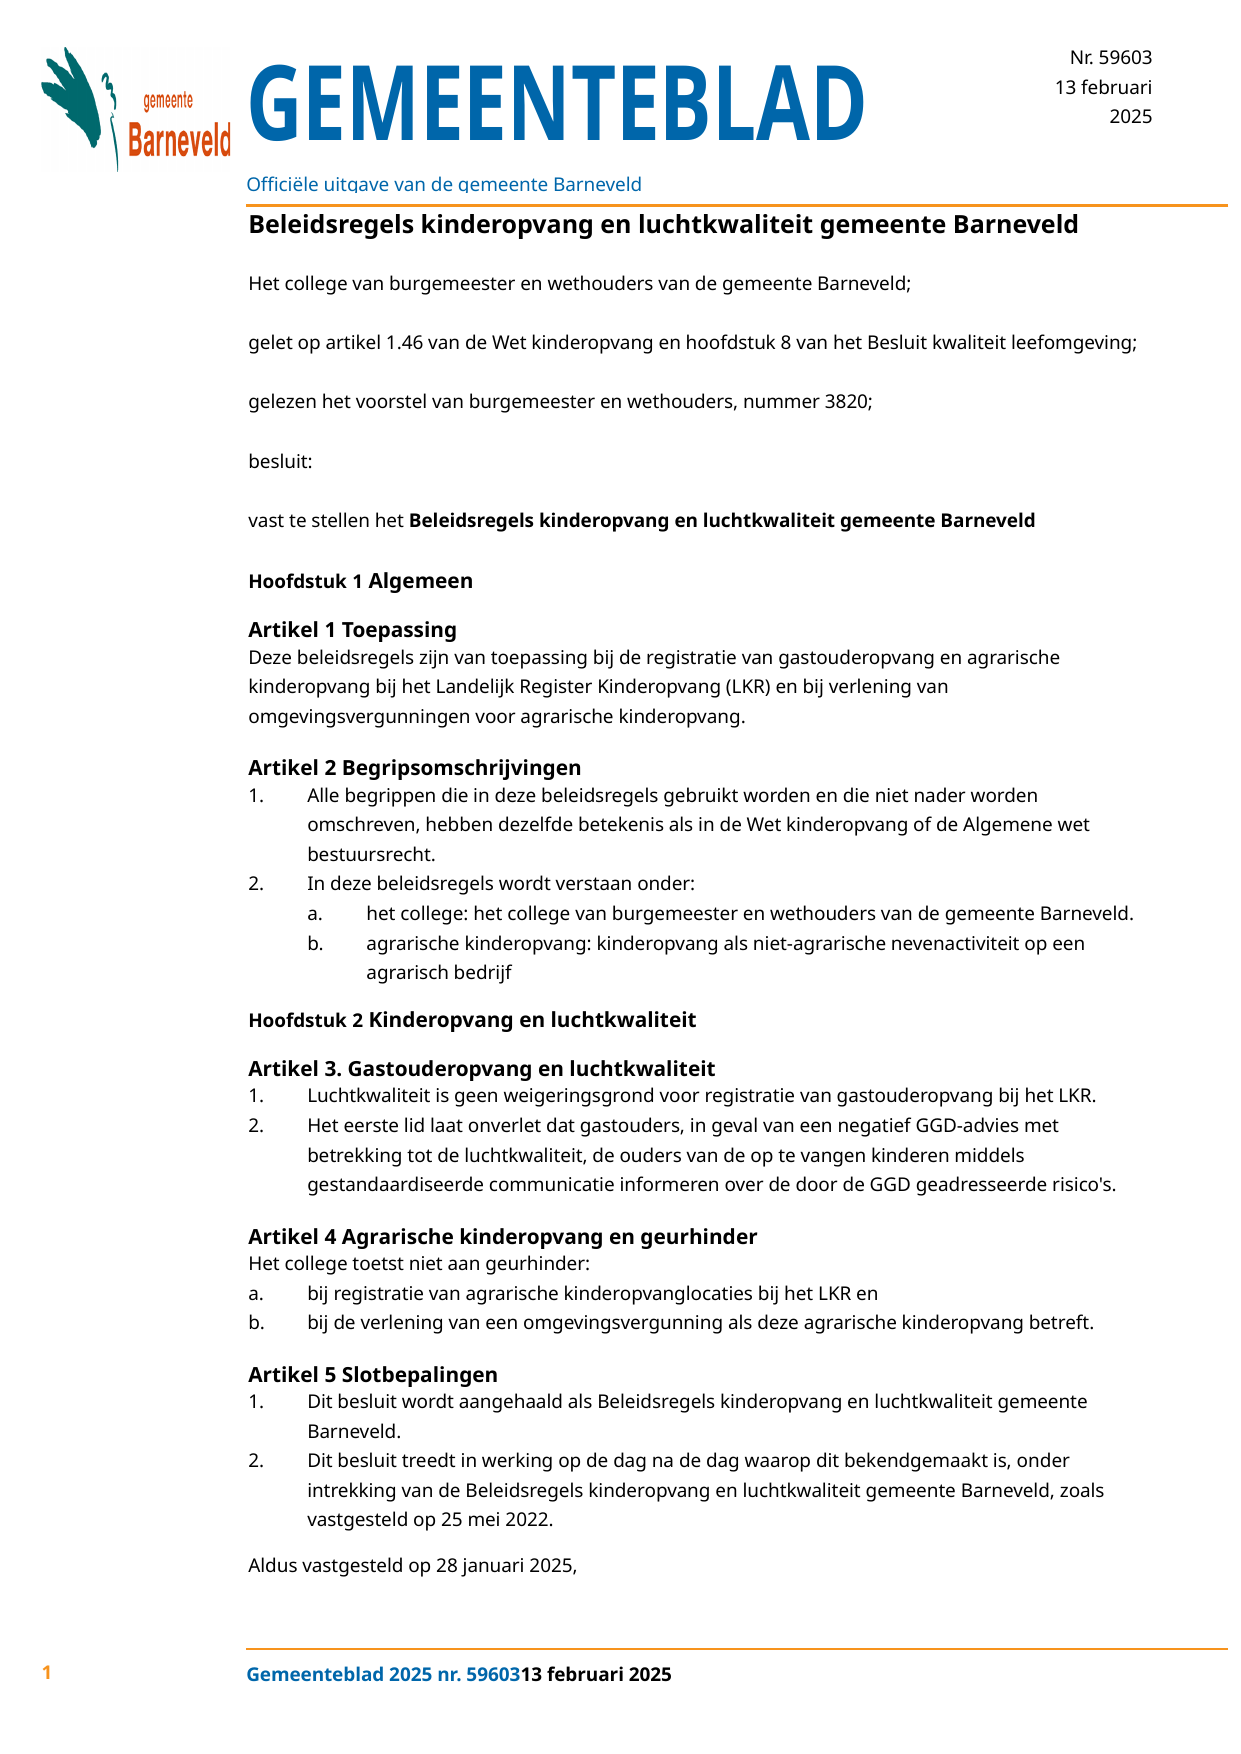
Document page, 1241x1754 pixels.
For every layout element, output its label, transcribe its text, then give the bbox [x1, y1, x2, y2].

text gelezen het voorstel van burgemeester en wethouders, nummer 3820; [248, 389, 1152, 414]
list Dit besluit wordt aangehaald als Beleidsregels kinderopvang en luchtkwaliteit gemeente Barneveld. [248, 1388, 1152, 1444]
text Artikel 2 Begripsomschrijvingen [248, 753, 1152, 782]
text vast te stellen het Beleidsregels kinderopvang en luchtkwaliteit gemeente Barneveld [248, 507, 1152, 533]
list In deze beleidsregels wordt verstaan onder: [248, 871, 1152, 896]
list Het eerste lid laat onverlet dat gastouders, in geval van een negatief GGD-advies met betrekking tot de luchtkwaliteit, de ouders van de op te vangen kinderen middels gestandaardiseerde communicatie informeren over de door de GGD geadresseerde risico's. [248, 1112, 1152, 1197]
text Deze beleidsregels zijn van toepassing bij de registratie van gastouderopvang en agrarische kinderopvang bij het Landelijk Register Kinderopvang (LKR) en bij verlening van omgevingsvergunningen voor agrarische kinderopvang. [248, 644, 1152, 729]
text Het college van burgemeester en wethouders van de gemeente Barneveld; [248, 270, 1152, 296]
text Artikel 5 Slotbepalingen [248, 1360, 1152, 1388]
list Alle begrippen die in deze beleidsregels gebruikt worden en die niet nader worden omschreven, hebben dezelfde betekenis als in de Wet kinderopvang of de Algemene wet bestuursrecht. [248, 782, 1152, 867]
list Luchtkwaliteit is geen weigeringsgrond voor registratie van gastouderopvang bij het LKR. [248, 1083, 1152, 1108]
picture [41, 47, 231, 172]
text gelet op artikel 1.46 van de Wet kinderopvang en hoofdstuk 8 van het Besluit kwaliteit leefomgeving; [248, 329, 1152, 355]
text Aldus vastgesteld op 28 januari 2025, [248, 1552, 1152, 1578]
list Dit besluit treedt in werking op de dag na de dag waarop dit bekendgemaakt is, onder intrekking van de Beleidsregels kinderopvang en luchtkwaliteit gemeente Barneveld, zoals vastgesteld op 25 mei 2022. [248, 1447, 1152, 1532]
text Artikel 4 Agrarische kinderopvang en geurhinder [248, 1222, 1152, 1250]
text Artikel 3. Gastouderopvang en luchtkwaliteit [248, 1054, 1152, 1083]
text Hoofdstuk 2 Kinderopvang en luchtkwaliteit [248, 1005, 1152, 1033]
list bij de verlening van een omgevingsvergunning als deze agrarische kinderopvang betreft. [248, 1309, 1152, 1335]
text Beleidsregels kinderopvang en luchtkwaliteit gemeente Barneveld [248, 207, 1152, 241]
list bij registratie van agrarische kinderopvanglocaties bij het LKR en [248, 1280, 1152, 1306]
list agrarische kinderopvang: kinderopvang als niet-agrarische nevenactiviteit op een agrarisch bedrijf [307, 930, 1152, 985]
text besluit: [248, 448, 1152, 473]
text Artikel 1 Toepassing [248, 615, 1152, 644]
text Het college toetst niet aan geurhinder: [248, 1250, 1152, 1276]
list het college: het college van burgemeester en wethouders van de gemeente Barneveld. [307, 900, 1152, 926]
text Hoofdstuk 1 Algemeen [248, 566, 1152, 594]
